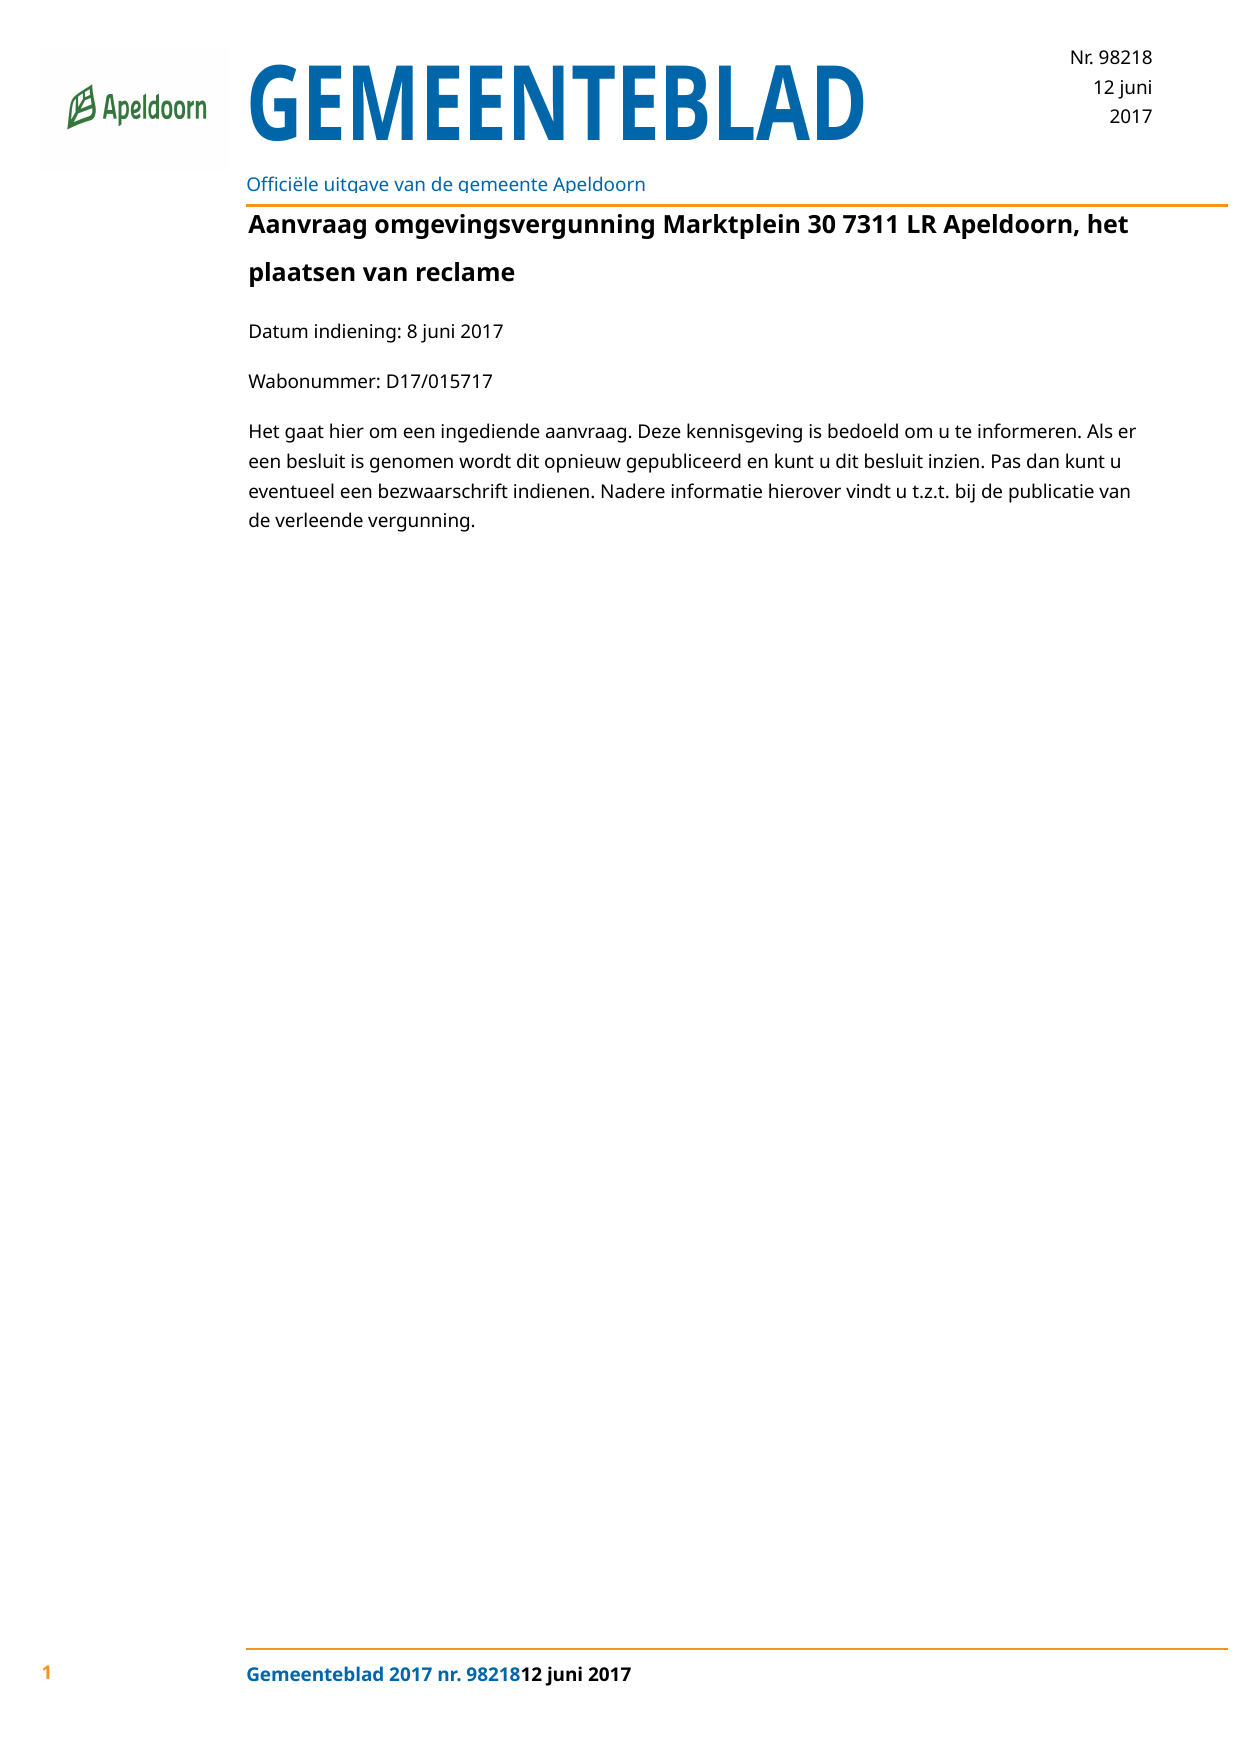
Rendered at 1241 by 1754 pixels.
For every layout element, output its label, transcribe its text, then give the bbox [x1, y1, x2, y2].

text Wabonummer: D17/015717 [248, 368, 1152, 394]
text Het gaat hier om een ingediende aanvraag. Deze kennisgeving is bedoeld om u te informeren. Als er een besluit is genomen wordt dit opnieuw gepubliceerd en kunt u dit besluit inzien. Pas dan kunt u eventueel een bezwaarschrift indienen. Nadere informatie hierover vindt u t.z.t. bij de publicatie van de verleende vergunning. [248, 419, 1152, 533]
picture [41, 47, 231, 172]
text Datum indiening: 8 juni 2017 [248, 318, 1152, 344]
text Aanvraag omgevingsvergunning Marktplein 30 7311 LR Apeldoorn, het plaatsen van reclame [248, 207, 1152, 288]
